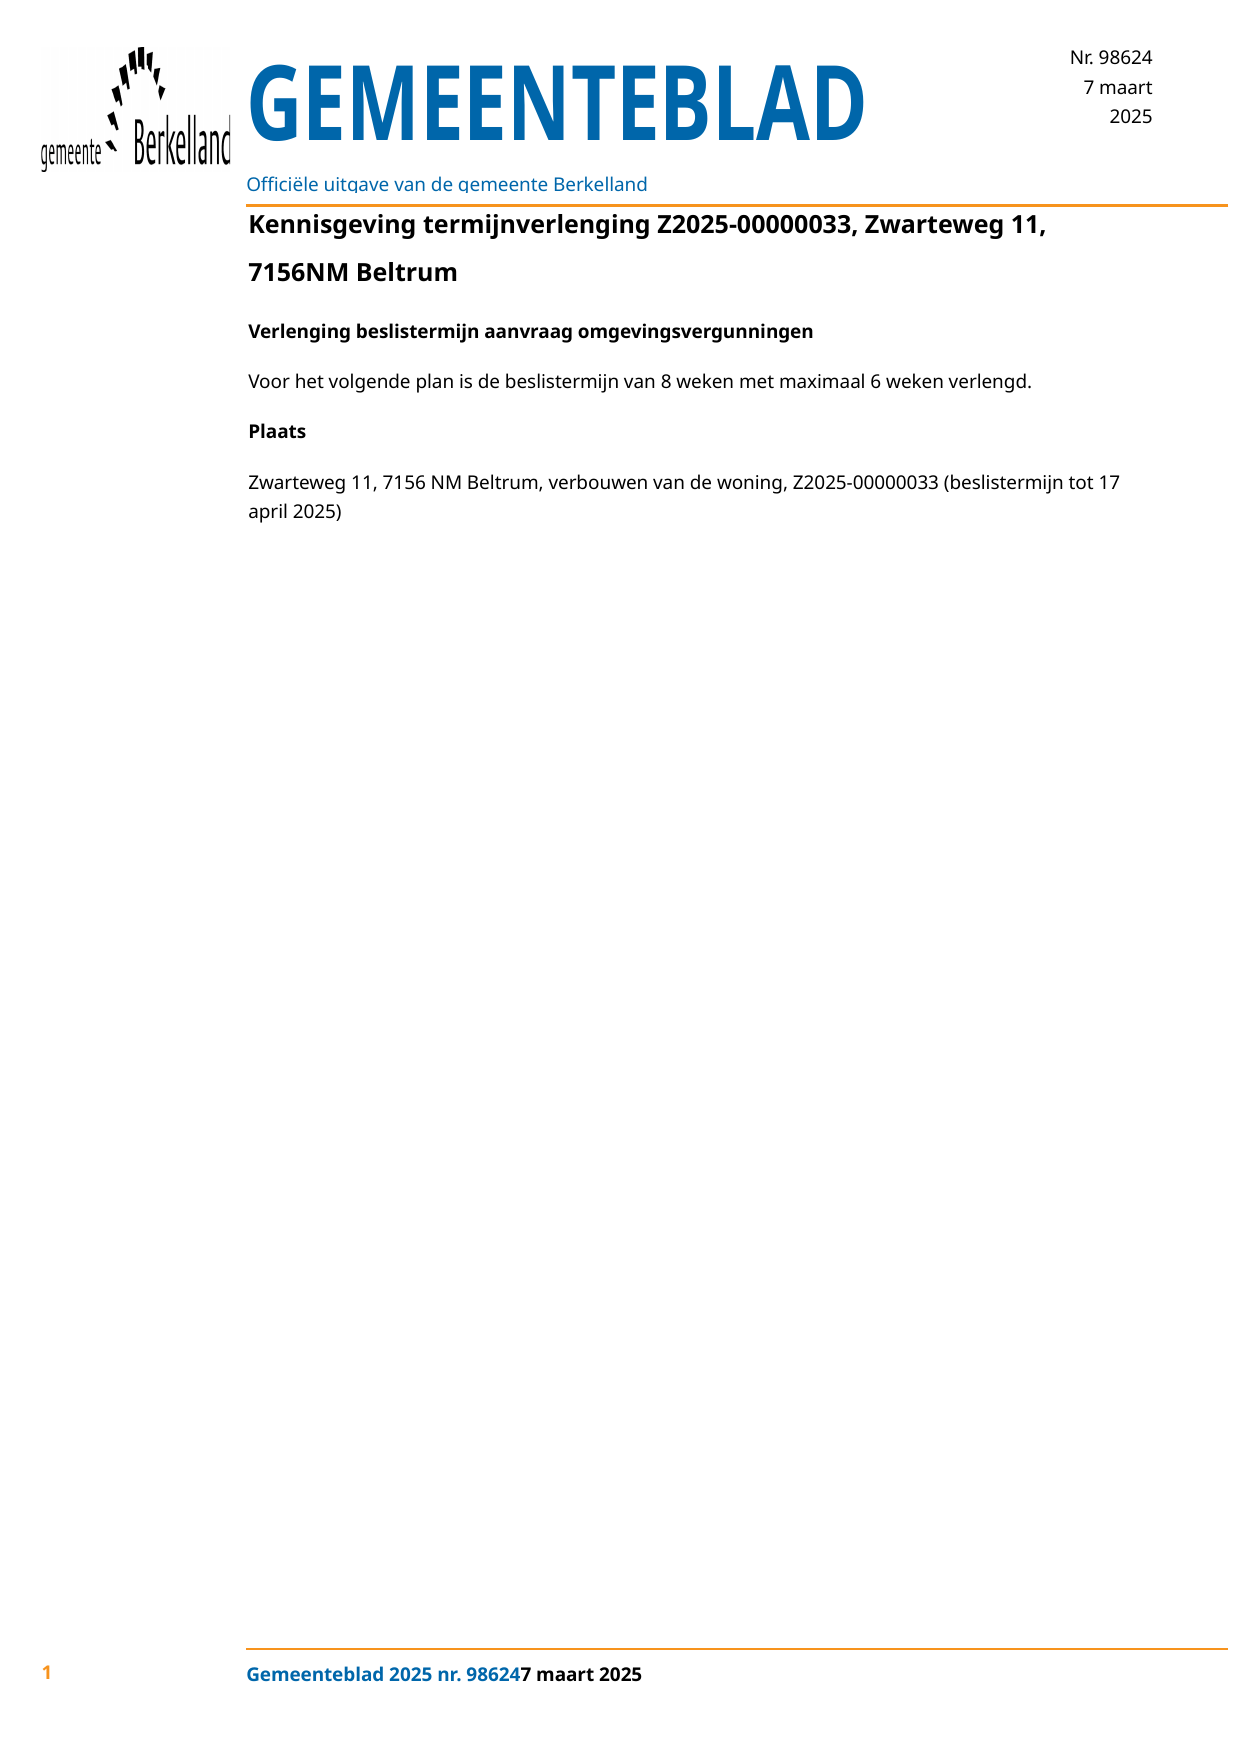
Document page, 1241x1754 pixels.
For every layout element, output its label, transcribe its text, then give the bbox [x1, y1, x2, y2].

text Voor het volgende plan is de beslistermijn van 8 weken met maximaal 6 weken verlengd. [248, 368, 1152, 394]
text Kennisgeving termijnverlenging Z2025-00000033, Zwarteweg 11, 7156NM Beltrum [248, 207, 1152, 288]
text Zwarteweg 11, 7156 NM Beltrum, verbouwen van de woning, Z2025-00000033 (beslistermijn tot 17 april 2025) [248, 469, 1152, 524]
text Verlenging beslistermijn aanvraag omgevingsvergunningen [248, 318, 1152, 344]
picture [41, 47, 231, 172]
text Plaats [248, 419, 1152, 444]
